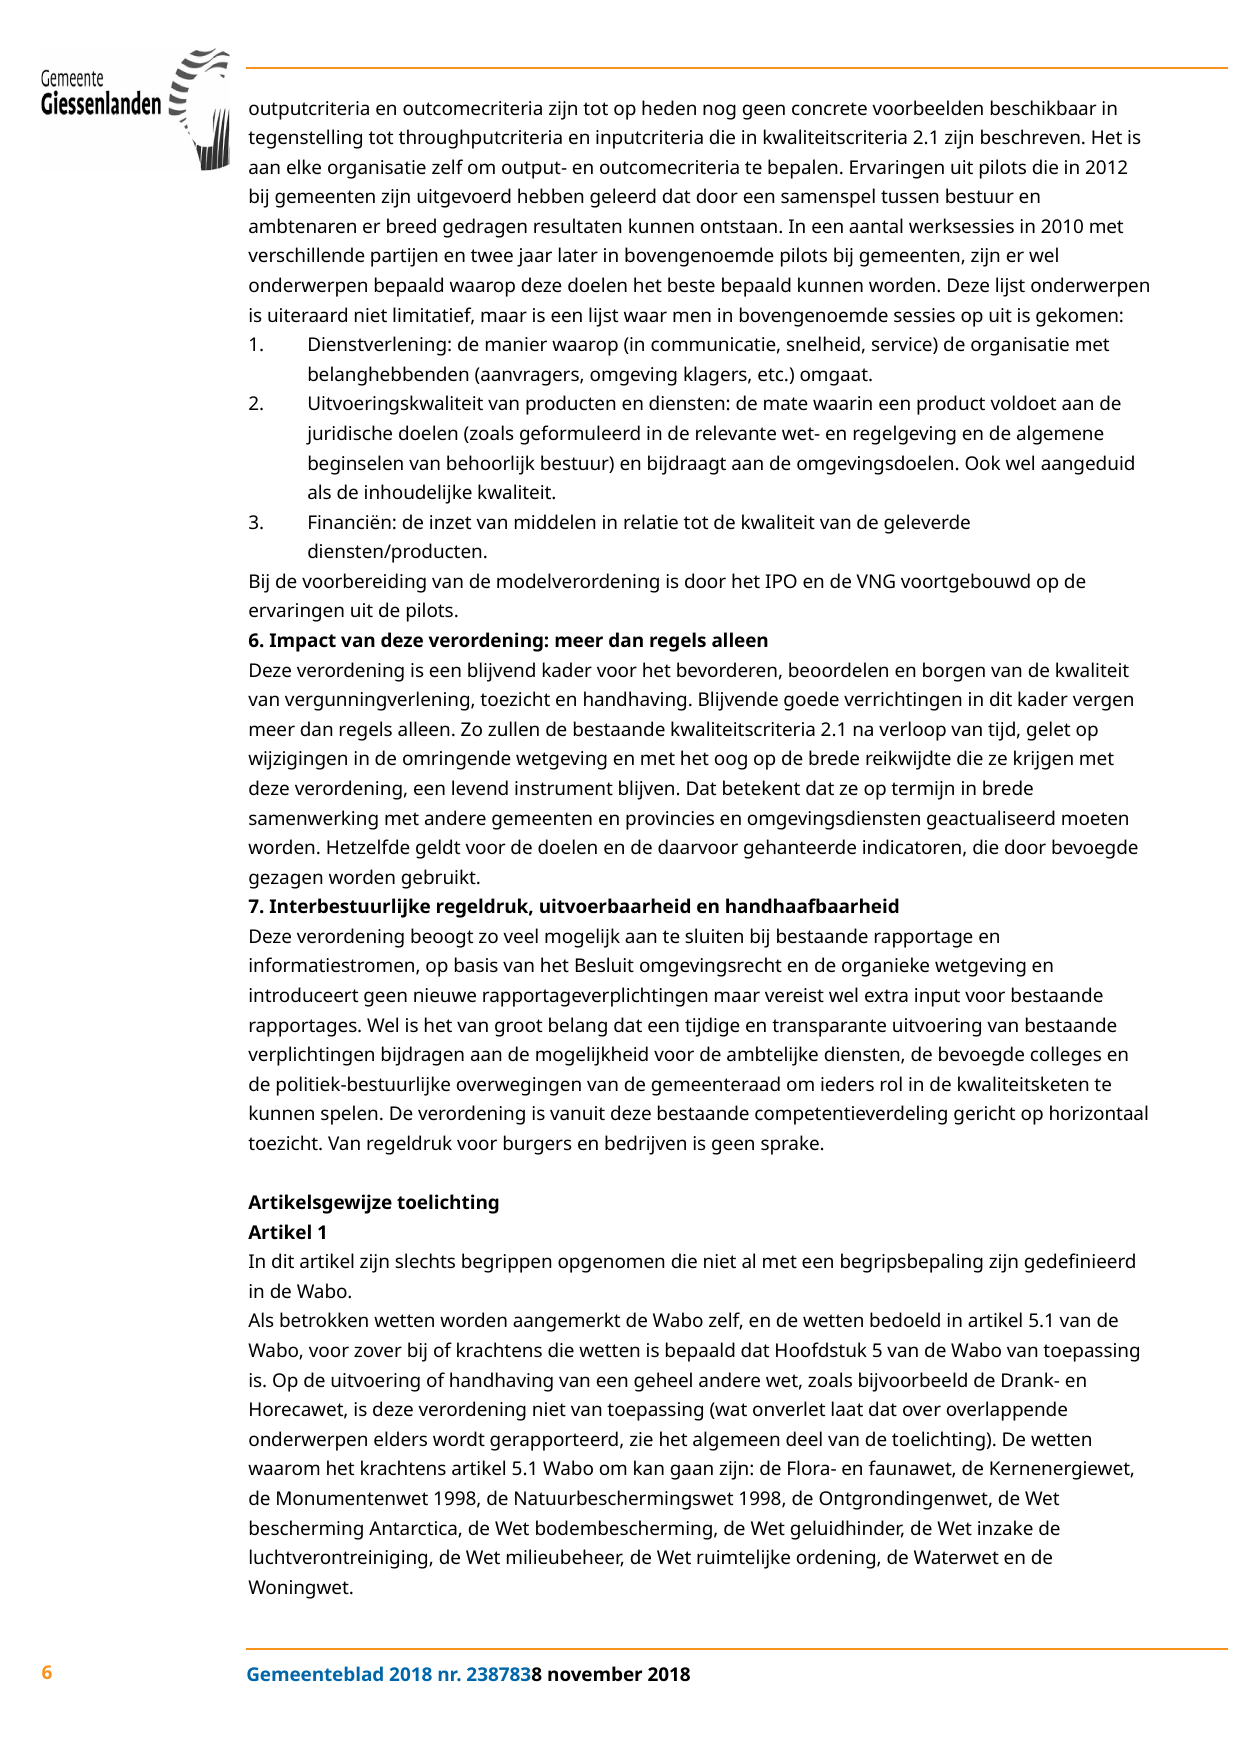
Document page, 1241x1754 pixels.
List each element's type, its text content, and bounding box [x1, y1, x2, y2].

list Dienstverlening: de manier waarop (in communicatie, snelheid, service) de organisatie met belanghebbenden (aanvragers, omgeving klagers, etc.) omgaat. [248, 331, 1152, 387]
list Financiën: de inzet van middelen in relatie tot de kwaliteit van de geleverde diensten/producten. [248, 509, 1152, 564]
text Als betrokken wetten worden aangemerkt de Wabo zelf, en de wetten bedoeld in artikel 5.1 van de Wabo, voor zover bij of krachtens die wetten is bepaald dat Hoofdstuk 5 van de Wabo van toepassing is. Op de uitvoering of handhaving van een geheel andere wet, zoals bijvoorbeeld de Drank- en Horecawet, is deze verordening niet van toepassing (wat onverlet laat dat over overlappende onderwerpen elders wordt gerapporteerd, zie het algemeen deel van de toelichting). De wetten waarom het krachtens artikel 5.1 Wabo om kan gaan zijn: de Flora- en faunawet, de Kernenergiewet, de Monumentenwet 1998, de Natuurbeschermingswet 1998, de Ontgrondingenwet, de Wet bescherming Antarctica, de Wet bodembescherming, de Wet geluidhinder, de Wet inzake de luchtverontreiniging, de Wet milieubeheer, de Wet ruimtelijke ordening, de Waterwet en de Woningwet. [248, 1308, 1152, 1600]
list Uitvoeringskwaliteit van producten en diensten: de mate waarin een product voldoet aan de juridische doelen (zoals geformuleerd in de relevante wet- en regelgeving en de algemene beginselen van behoorlijk bestuur) en bijdraagt aan de omgevingsdoelen. Ook wel aangeduid als de inhoudelijke kwaliteit. [248, 391, 1152, 505]
text 6. Impact van deze verordening: meer dan regels alleen [248, 627, 1152, 653]
picture [41, 47, 231, 172]
text outputcriteria en outcomecriteria zijn tot op heden nog geen concrete voorbeelden beschikbaar in tegenstelling tot throughputcriteria en inputcriteria die in kwaliteitscriteria 2.1 zijn beschreven. Het is aan elke organisatie zelf om output- en outcomecriteria te bepalen. Ervaringen uit pilots die in 2012 bij gemeenten zijn uitgevoerd hebben geleerd dat door een samenspel tussen bestuur en ambtenaren er breed gedragen resultaten kunnen ontstaan. In een aantal werksessies in 2010 met verschillende partijen en twee jaar later in bovengenoemde pilots bij gemeenten, zijn er wel onderwerpen bepaald waarop deze doelen het beste bepaald kunnen worden. Deze lijst onderwerpen is uiteraard niet limitatief, maar is een lijst waar men in bovengenoemde sessies op uit is gekomen: [248, 95, 1152, 328]
text 7. Interbestuurlijke regeldruk, uitvoerbaarheid en handhaafbaarheid [248, 893, 1152, 919]
text Bij de voorbereiding van de modelverordening is door het IPO en de VNG voortgebouwd op de ervaringen uit de pilots. [248, 568, 1152, 623]
text Deze verordening is een blijvend kader voor het bevorderen, beoordelen en borgen van de kwaliteit van vergunningverlening, toezicht en handhaving. Blijvende goede verrichtingen in dit kader vergen meer dan regels alleen. Zo zullen de bestaande kwaliteitscriteria 2.1 na verloop van tijd, gelet op wijzigingen in de omringende wetgeving en met het oog op de brede reikwijdte die ze krijgen met deze verordening, een levend instrument blijven. Dat betekent dat ze op termijn in brede samenwerking met andere gemeenten en provincies en omgevingsdiensten geactualiseerd moeten worden. Hetzelfde geldt voor de doelen en de daarvoor gehanteerde indicatoren, die door bevoegde gezagen worden gebruikt. [248, 657, 1152, 890]
text Artikel 1 [248, 1219, 1152, 1245]
text In dit artikel zijn slechts begrippen opgenomen die niet al met een begripsbepaling zijn gedefinieerd in de Wabo. [248, 1248, 1152, 1304]
text Deze verordening beoogt zo veel mogelijk aan te sluiten bij bestaande rapportage en informatiestromen, op basis van het Besluit omgevingsrecht en de organieke wetgeving en introduceert geen nieuwe rapportageverplichtingen maar vereist wel extra input voor bestaande rapportages. Wel is het van groot belang dat een tijdige en transparante uitvoering van bestaande verplichtingen bijdragen aan de mogelijkheid voor de ambtelijke diensten, de bevoegde colleges en de politiek-bestuurlijke overwegingen van de gemeenteraad om ieders rol in de kwaliteitsketen te kunnen spelen. De verordening is vanuit deze bestaande competentieverdeling gericht op horizontaal toezicht. Van regeldruk voor burgers en bedrijven is geen sprake. [248, 923, 1152, 1156]
text Artikelsgewijze toelichting [248, 1189, 1152, 1215]
